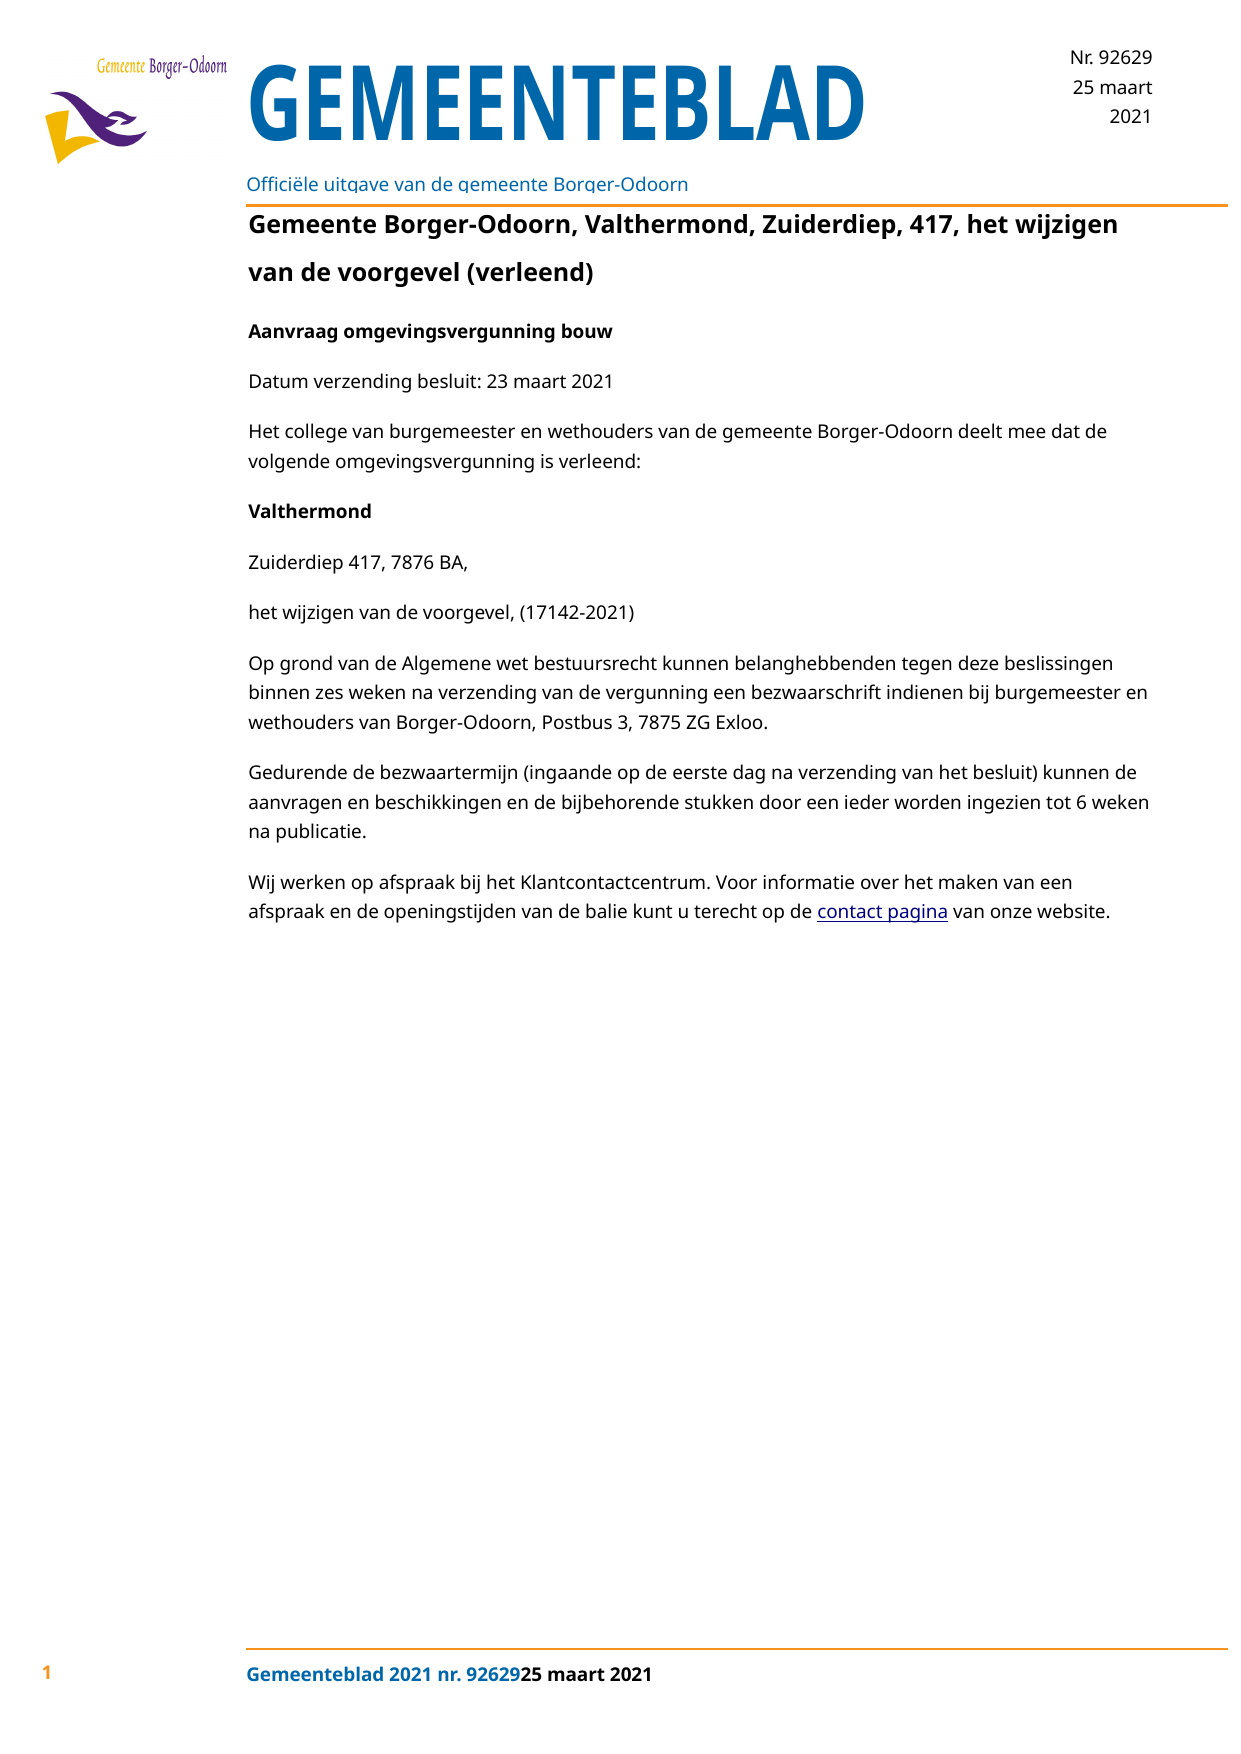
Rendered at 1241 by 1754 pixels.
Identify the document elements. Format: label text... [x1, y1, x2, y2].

text Wij werken op afspraak bij het Klantcontactcentrum. Voor informatie over het maken van een afspraak en de openingstijden van de balie kunt u terecht op de contact pagina van onze website. [248, 869, 1152, 924]
text Zuiderdiep 417, 7876 BA, [248, 549, 1152, 575]
text Gemeente Borger-Odoorn, Valthermond, Zuiderdiep, 417, het wijzigen van de voorgevel (verleend) [248, 207, 1152, 288]
text het wijzigen van de voorgevel, (17142-2021) [248, 599, 1152, 625]
text Aanvraag omgevingsvergunning bouw [248, 318, 1152, 344]
picture [41, 47, 231, 172]
text Op grond van de Algemene wet bestuursrecht kunnen belanghebbenden tegen deze beslissingen binnen zes weken na verzending van de vergunning een bezwaarschrift indienen bij burgemeester en wethouders van Borger-Odoorn, Postbus 3, 7875 ZG Exloo. [248, 650, 1152, 735]
text Valthermond [248, 499, 1152, 524]
text Datum verzending besluit: 23 maart 2021 [248, 368, 1152, 394]
text Gedurende de bezwaartermijn (ingaande op de eerste dag na verzending van het besluit) kunnen de aanvragen en beschikkingen en de bijbehorende stukken door een ieder worden ingezien tot 6 weken na publicatie. [248, 759, 1152, 844]
text Het college van burgemeester en wethouders van de gemeente Borger-Odoorn deelt mee dat de volgende omgevingsvergunning is verleend: [248, 419, 1152, 474]
